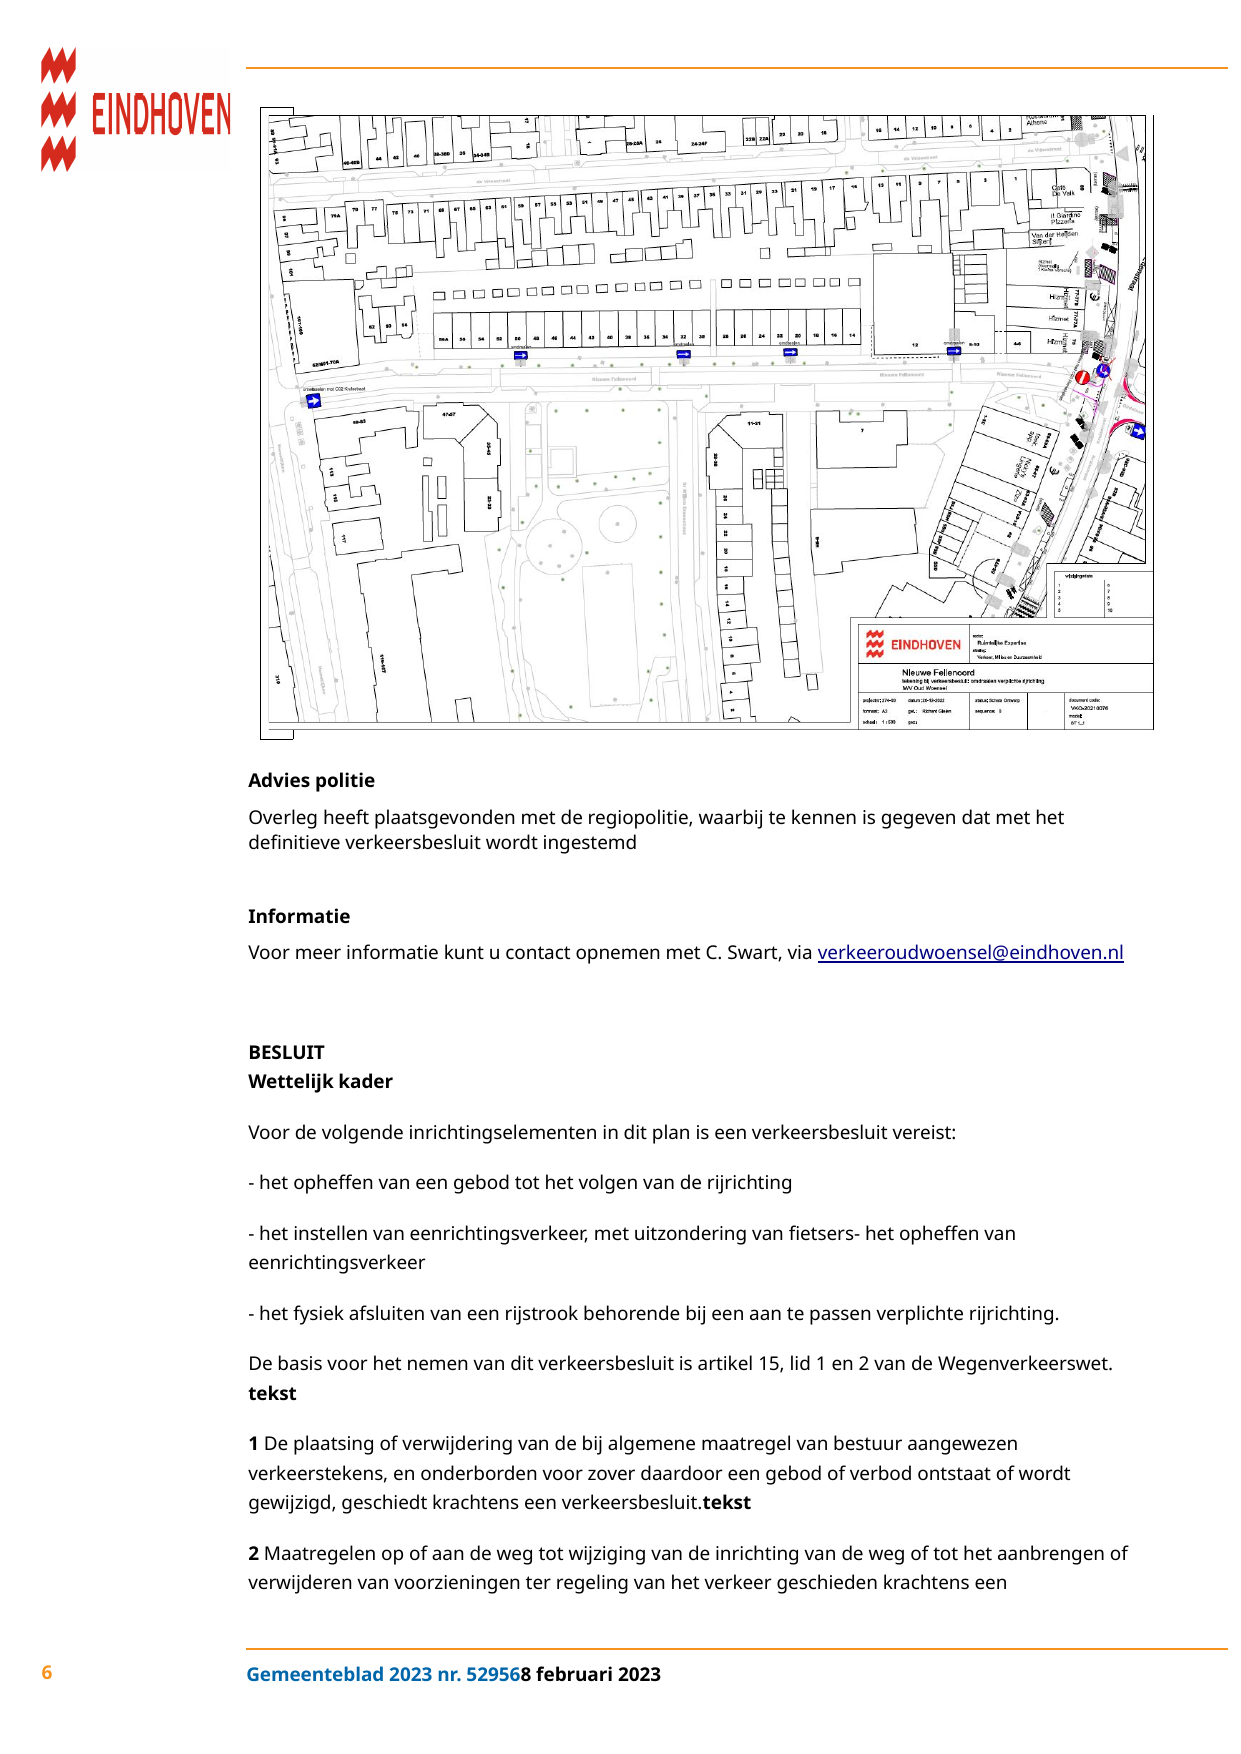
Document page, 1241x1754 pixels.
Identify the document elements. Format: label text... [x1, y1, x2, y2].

text Overleg heeft plaatsgevonden met de regiopolitie, waarbij te kennen is gegeven dat met het definitieve verkeersbesluit wordt ingestemd [248, 804, 1152, 855]
picture [268, 115, 1155, 730]
text - het opheffen van een gebod tot het volgen van de rijrichting [248, 1169, 1152, 1195]
text - het instellen van eenrichtingsverkeer, met uitzondering van fietsers- het opheffen van eenrichtingsverkeer [248, 1220, 1152, 1275]
text Voor meer informatie kunt u contact opnemen met C. Swart, via verkeeroudwoensel@eindhoven.nl [248, 939, 1152, 965]
text BESLUIT [248, 1039, 1152, 1065]
text De basis voor het nemen van dit verkeersbesluit is artikel 15, lid 1 en 2 van de Wegenverkeerswet. tekst [248, 1350, 1152, 1406]
text Advies politie [248, 767, 1152, 793]
text 1 De plaatsing of verwijdering van de bij algemene maatregel van bestuur aangewezen verkeerstekens, en onderborden voor zover daardoor een gebod of verbod ontstaat of wordt gewijzigd, geschiedt krachtens een verkeersbesluit.tekst [248, 1430, 1152, 1515]
text Informatie [248, 903, 1152, 929]
text - het fysiek afsluiten van een rijstrook behorende bij een aan te passen verplichte rijrichting. [248, 1300, 1152, 1326]
text Wettelijk kader [248, 1068, 1152, 1094]
text 2 Maatregelen op of aan de weg tot wijziging van de inrichting van de weg of tot het aanbrengen of verwijderen van voorzieningen ter regeling van het verkeer geschieden krachtens een [248, 1540, 1152, 1595]
text Voor de volgende inrichtingselementen in dit plan is een verkeersbesluit vereist: [248, 1119, 1152, 1145]
picture [41, 47, 231, 172]
